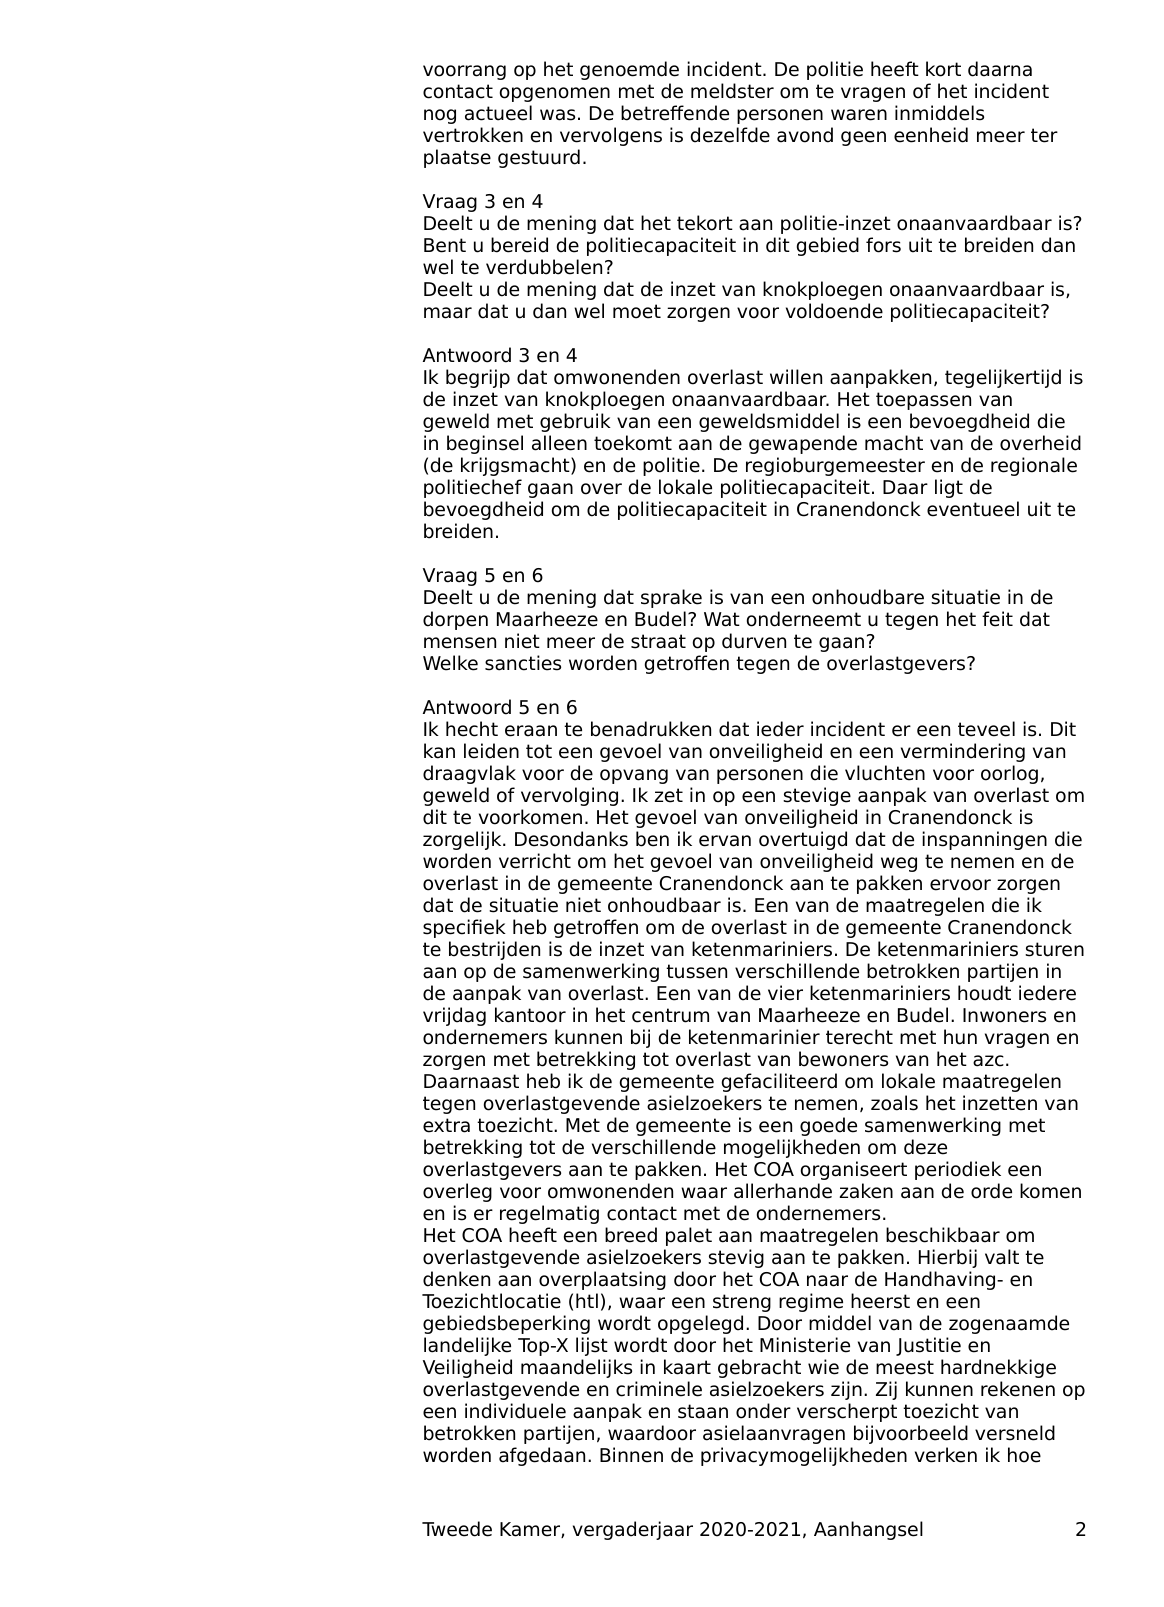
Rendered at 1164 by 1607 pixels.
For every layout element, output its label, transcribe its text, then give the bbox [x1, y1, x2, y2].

text Deelt u de mening dat de inzet van knokploegen onaanvaardbaar is, maar dat u dan wel moet zorgen voor voldoende politiecapaciteit? [422, 279, 1087, 323]
text voorrang op het genoemde incident. De politie heeft kort daarna contact opgenomen met de meldster om te vragen of het incident nog actueel was. De betreffende personen waren inmiddels vertrokken en vervolgens is dezelfde avond geen eenheid meer ter plaatse gestuurd. [422, 59, 1087, 169]
text Het COA heeft een breed palet aan maatregelen beschikbaar om overlastgevende asielzoekers stevig aan te pakken. Hierbij valt te denken aan overplaatsing door het COA naar de Handhaving- en Toezichtlocatie (htl), waar een streng regime heerst en een gebiedsbeperking wordt opgelegd. Door middel van de zogenaamde landelijke Top-X lijst wordt door het Ministerie van Justitie en Veiligheid maandelijks in kaart gebracht wie de meest hardnekkige overlastgevende en criminele asielzoekers zijn. Zij kunnen rekenen op een individuele aanpak en staan onder verscherpt toezicht van betrokken partijen, waardoor asielaanvragen bijvoorbeeld versneld worden afgedaan. Binnen de privacymogelijkheden verken ik hoe [422, 1225, 1087, 1467]
text Ik begrijp dat omwonenden overlast willen aanpakken, tegelijkertijd is de inzet van knokploegen onaanvaardbaar. Het toepassen van geweld met gebruik van een geweldsmiddel is een bevoegdheid die in beginsel alleen toekomt aan de gewapende macht van de overheid (de krijgsmacht) en de politie. De regioburgemeester en de regionale politiechef gaan over de lokale politiecapaciteit. Daar ligt de bevoegdheid om de politiecapaciteit in Cranendonck eventueel uit te breiden. [422, 367, 1087, 543]
text Deelt u de mening dat het tekort aan politie-inzet onaanvaardbaar is? Bent u bereid de politiecapaciteit in dit gebied fors uit te breiden dan wel te verdubbelen? [422, 213, 1087, 279]
text Welke sancties worden getroffen tegen de overlastgevers? [422, 653, 1087, 675]
text Vraag 3 en 4 [422, 191, 1087, 213]
text Deelt u de mening dat sprake is van een onhoudbare situatie in de dorpen Maarheeze en Budel? Wat onderneemt u tegen het feit dat mensen niet meer de straat op durven te gaan? [422, 587, 1087, 653]
text Antwoord 3 en 4 [422, 345, 1087, 367]
text Vraag 5 en 6 [422, 565, 1087, 587]
text Ik hecht eraan te benadrukken dat ieder incident er een teveel is. Dit kan leiden tot een gevoel van onveiligheid en een vermindering van draagvlak voor de opvang van personen die vluchten voor oorlog, geweld of vervolging. Ik zet in op een stevige aanpak van overlast om dit te voorkomen. Het gevoel van onveiligheid in Cranendonck is zorgelijk. Desondanks ben ik ervan overtuigd dat de inspanningen die worden verricht om het gevoel van onveiligheid weg te nemen en de overlast in de gemeente Cranendonck aan te pakken ervoor zorgen dat de situatie niet onhoudbaar is. Een van de maatregelen die ik specifiek heb getroffen om de overlast in de gemeente Cranendonck te bestrijden is de inzet van ketenmariniers. De ketenmariniers sturen aan op de samenwerking tussen verschillende betrokken partijen in de aanpak van overlast. Een van de vier ketenmariniers houdt iedere vrijdag kantoor in het centrum van Maarheeze en Budel. Inwoners en ondernemers kunnen bij de ketenmarinier terecht met hun vragen en zorgen met betrekking tot overlast van bewoners van het azc. Daarnaast heb ik de gemeente gefaciliteerd om lokale maatregelen tegen overlastgevende asielzoekers te nemen, zoals het inzetten van extra toezicht. Met de gemeente is een goede samenwerking met betrekking tot de verschillende mogelijkheden om deze overlastgevers aan te pakken. Het COA organiseert periodiek een overleg voor omwonenden waar allerhande zaken aan de orde komen en is er regelmatig contact met de ondernemers. [422, 719, 1087, 1225]
text Antwoord 5 en 6 [422, 697, 1087, 719]
